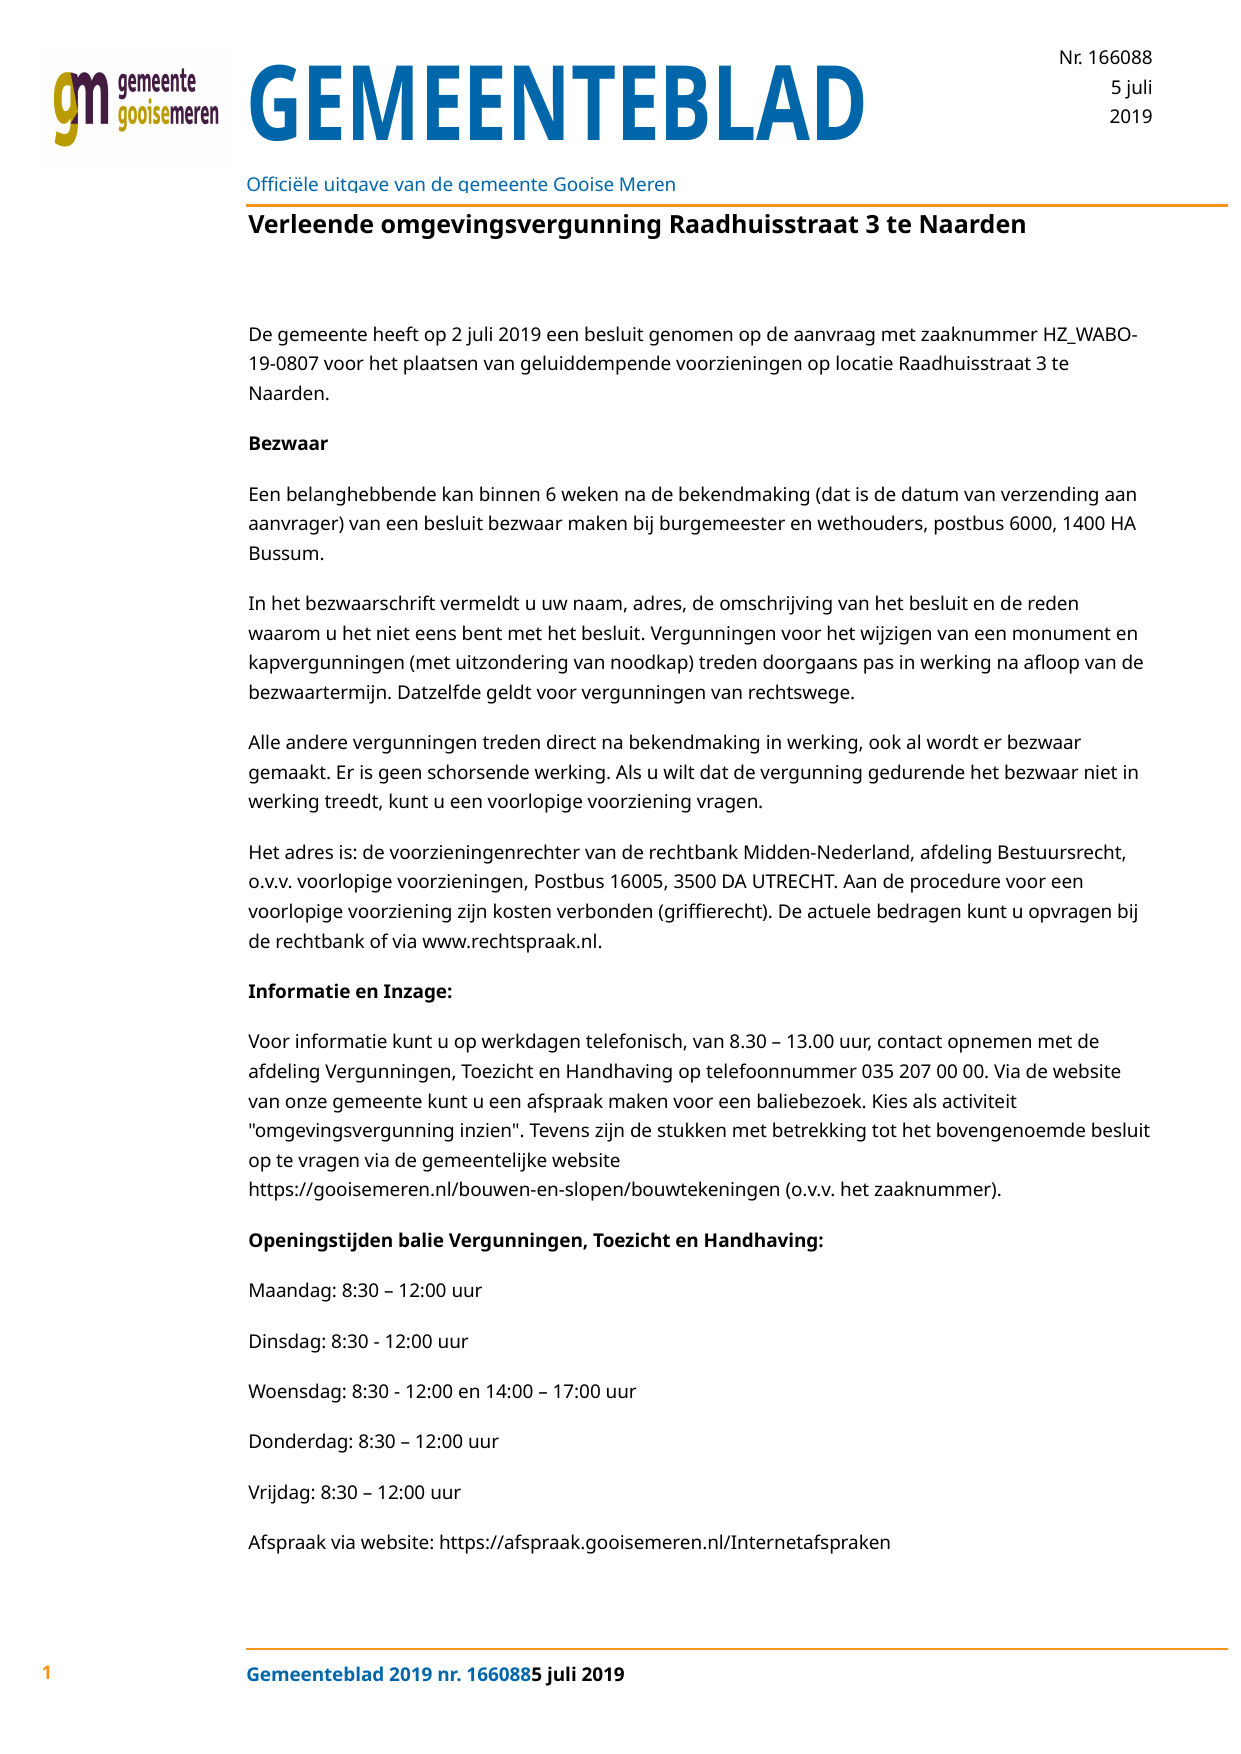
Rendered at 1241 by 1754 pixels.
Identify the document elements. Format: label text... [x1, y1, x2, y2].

text Het adres is: de voorzieningenrechter van de rechtbank Midden-Nederland, afdeling Bestuursrecht, o.v.v. voorlopige voorzieningen, Postbus 16005, 3500 DA UTRECHT. Aan de procedure voor een voorlopige voorziening zijn kosten verbonden (griffierecht). De actuele bedragen kunt u opvragen bij de rechtbank of via www.rechtspraak.nl. [248, 839, 1152, 953]
text Afspraak via website: https://afspraak.gooisemeren.nl/Internetafspraken [248, 1529, 1152, 1555]
text Donderdag: 8:30 – 12:00 uur [248, 1429, 1152, 1454]
text Bezwaar [248, 430, 1152, 456]
text Maandag: 8:30 – 12:00 uur [248, 1277, 1152, 1303]
text Openingstijden balie Vergunningen, Toezicht en Handhaving: [248, 1227, 1152, 1253]
text Woensdag: 8:30 - 12:00 en 14:00 – 17:00 uur [248, 1378, 1152, 1404]
picture [41, 47, 231, 172]
text De gemeente heeft op 2 juli 2019 een besluit genomen op de aanvraag met zaaknummer HZ_WABO-19-0807 voor het plaatsen van geluiddempende voorzieningen op locatie Raadhuisstraat 3 te Naarden. [248, 321, 1152, 406]
text Een belanghebbende kan binnen 6 weken na de bekendmaking (dat is de datum van verzending aan aanvrager) van een besluit bezwaar maken bij burgemeester en wethouders, postbus 6000, 1400 HA Bussum. [248, 481, 1152, 566]
text Verleende omgevingsvergunning Raadhuisstraat 3 te Naarden [248, 207, 1152, 241]
text Voor informatie kunt u op werkdagen telefonisch, van 8.30 – 13.00 uur, contact opnemen met de afdeling Vergunningen, Toezicht en Handhaving op telefoonnummer 035 207 00 00. Via de website van onze gemeente kunt u een afspraak maken voor een baliebezoek. Kies als activiteit "omgevingsvergunning inzien". Tevens zijn de stukken met betrekking tot het bovengenoemde besluit op te vragen via de gemeentelijke website https://gooisemeren.nl/bouwen-en-slopen/bouwtekeningen (o.v.v. het zaaknummer). [248, 1029, 1152, 1202]
text Vrijdag: 8:30 – 12:00 uur [248, 1479, 1152, 1505]
text In het bezwaarschrift vermeldt u uw naam, adres, de omschrijving van het besluit en de reden waarom u het niet eens bent met het besluit. Vergunningen voor het wijzigen van een monument en kapvergunningen (met uitzondering van noodkap) treden doorgaans pas in werking na afloop van de bezwaartermijn. Datzelfde geldt voor vergunningen van rechtswege. [248, 590, 1152, 705]
text Informatie en Inzage: [248, 978, 1152, 1004]
text Alle andere vergunningen treden direct na bekendmaking in werking, ook al wordt er bezwaar gemaakt. Er is geen schorsende werking. Als u wilt dat de vergunning gedurende het bezwaar niet in werking treedt, kunt u een voorlopige voorziening vragen. [248, 729, 1152, 814]
text Dinsdag: 8:30 - 12:00 uur [248, 1328, 1152, 1353]
